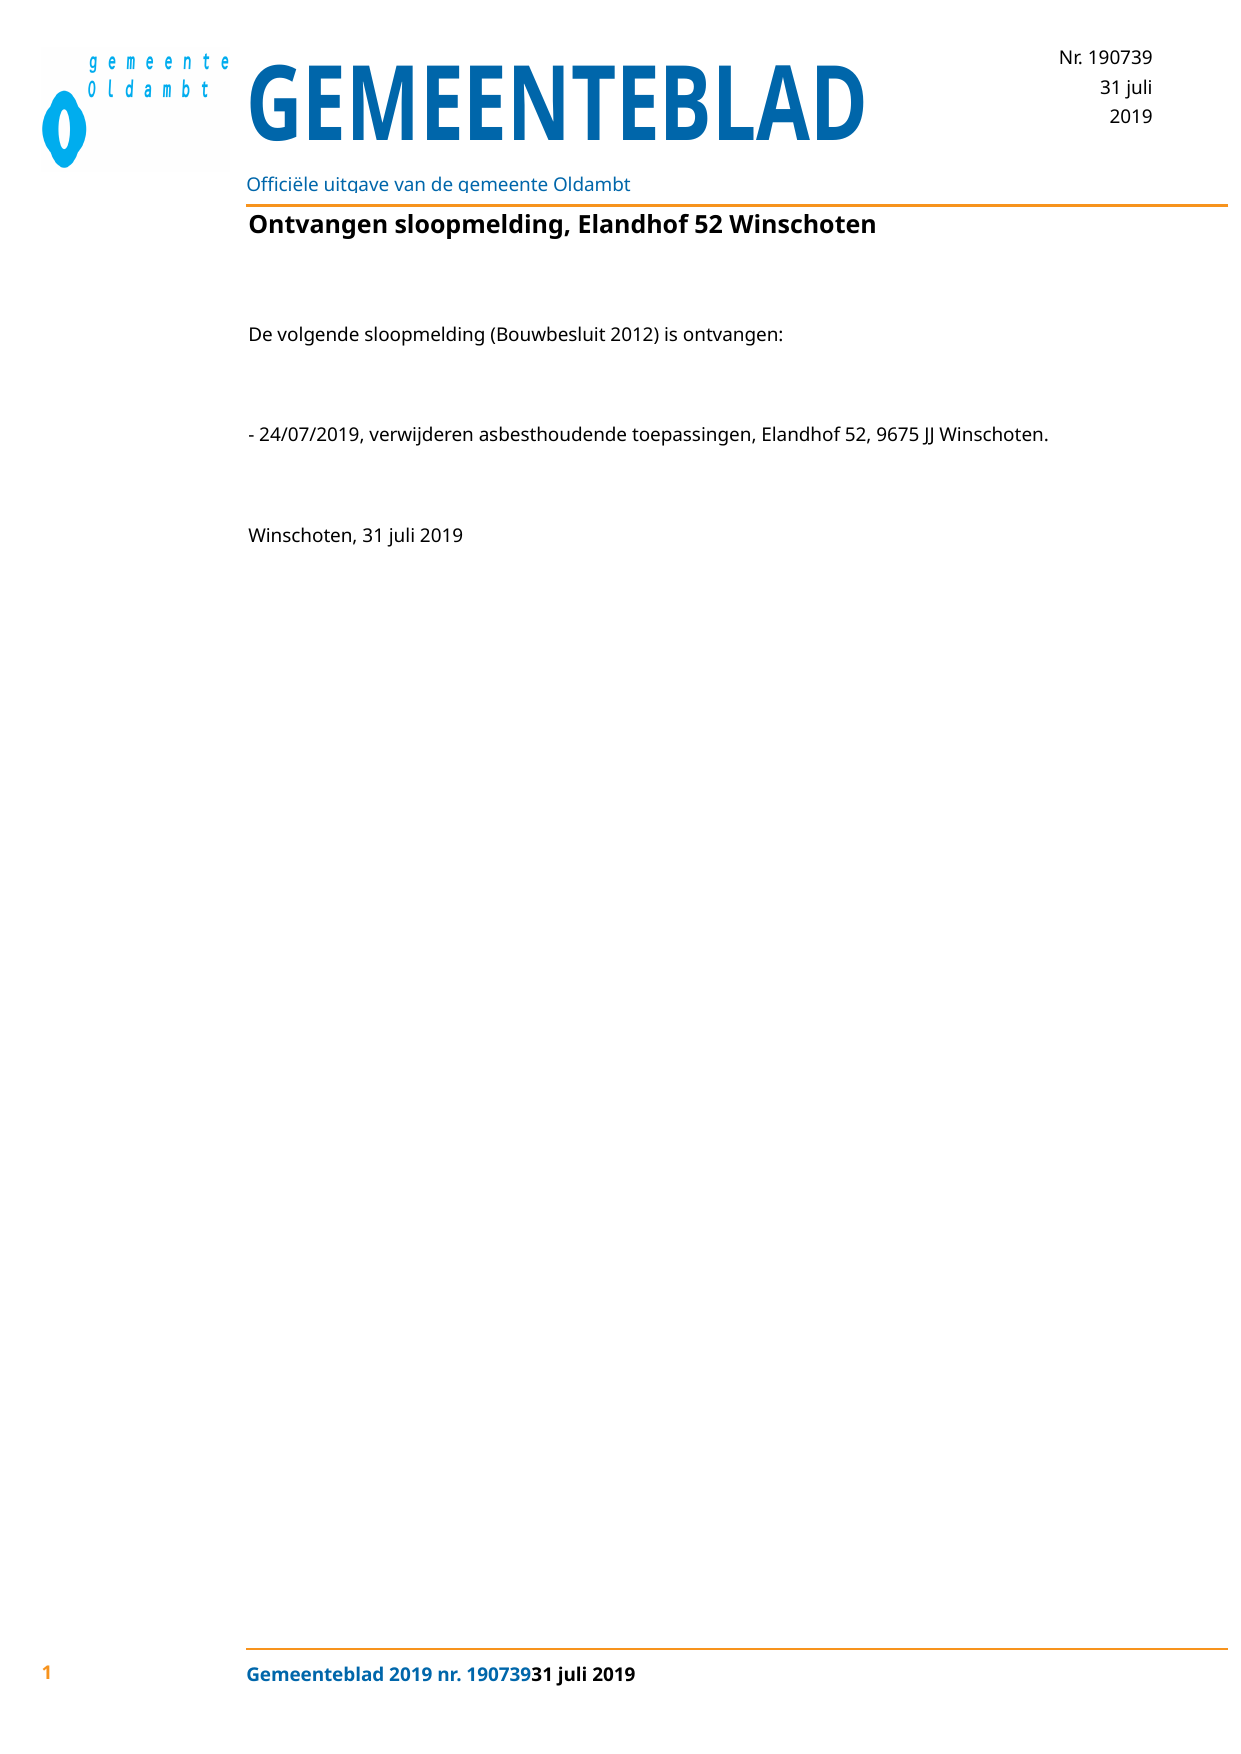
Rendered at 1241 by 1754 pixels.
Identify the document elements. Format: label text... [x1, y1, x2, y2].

text Ontvangen sloopmelding, Elandhof 52 Winschoten [248, 207, 1152, 241]
text - 24/07/2019, verwijderen asbesthoudende toepassingen, Elandhof 52, 9675 JJ Winschoten. [248, 422, 1152, 447]
text Winschoten, 31 juli 2019 [248, 522, 1152, 548]
picture [41, 47, 231, 172]
text De volgende sloopmelding (Bouwbesluit 2012) is ontvangen: [248, 321, 1152, 346]
